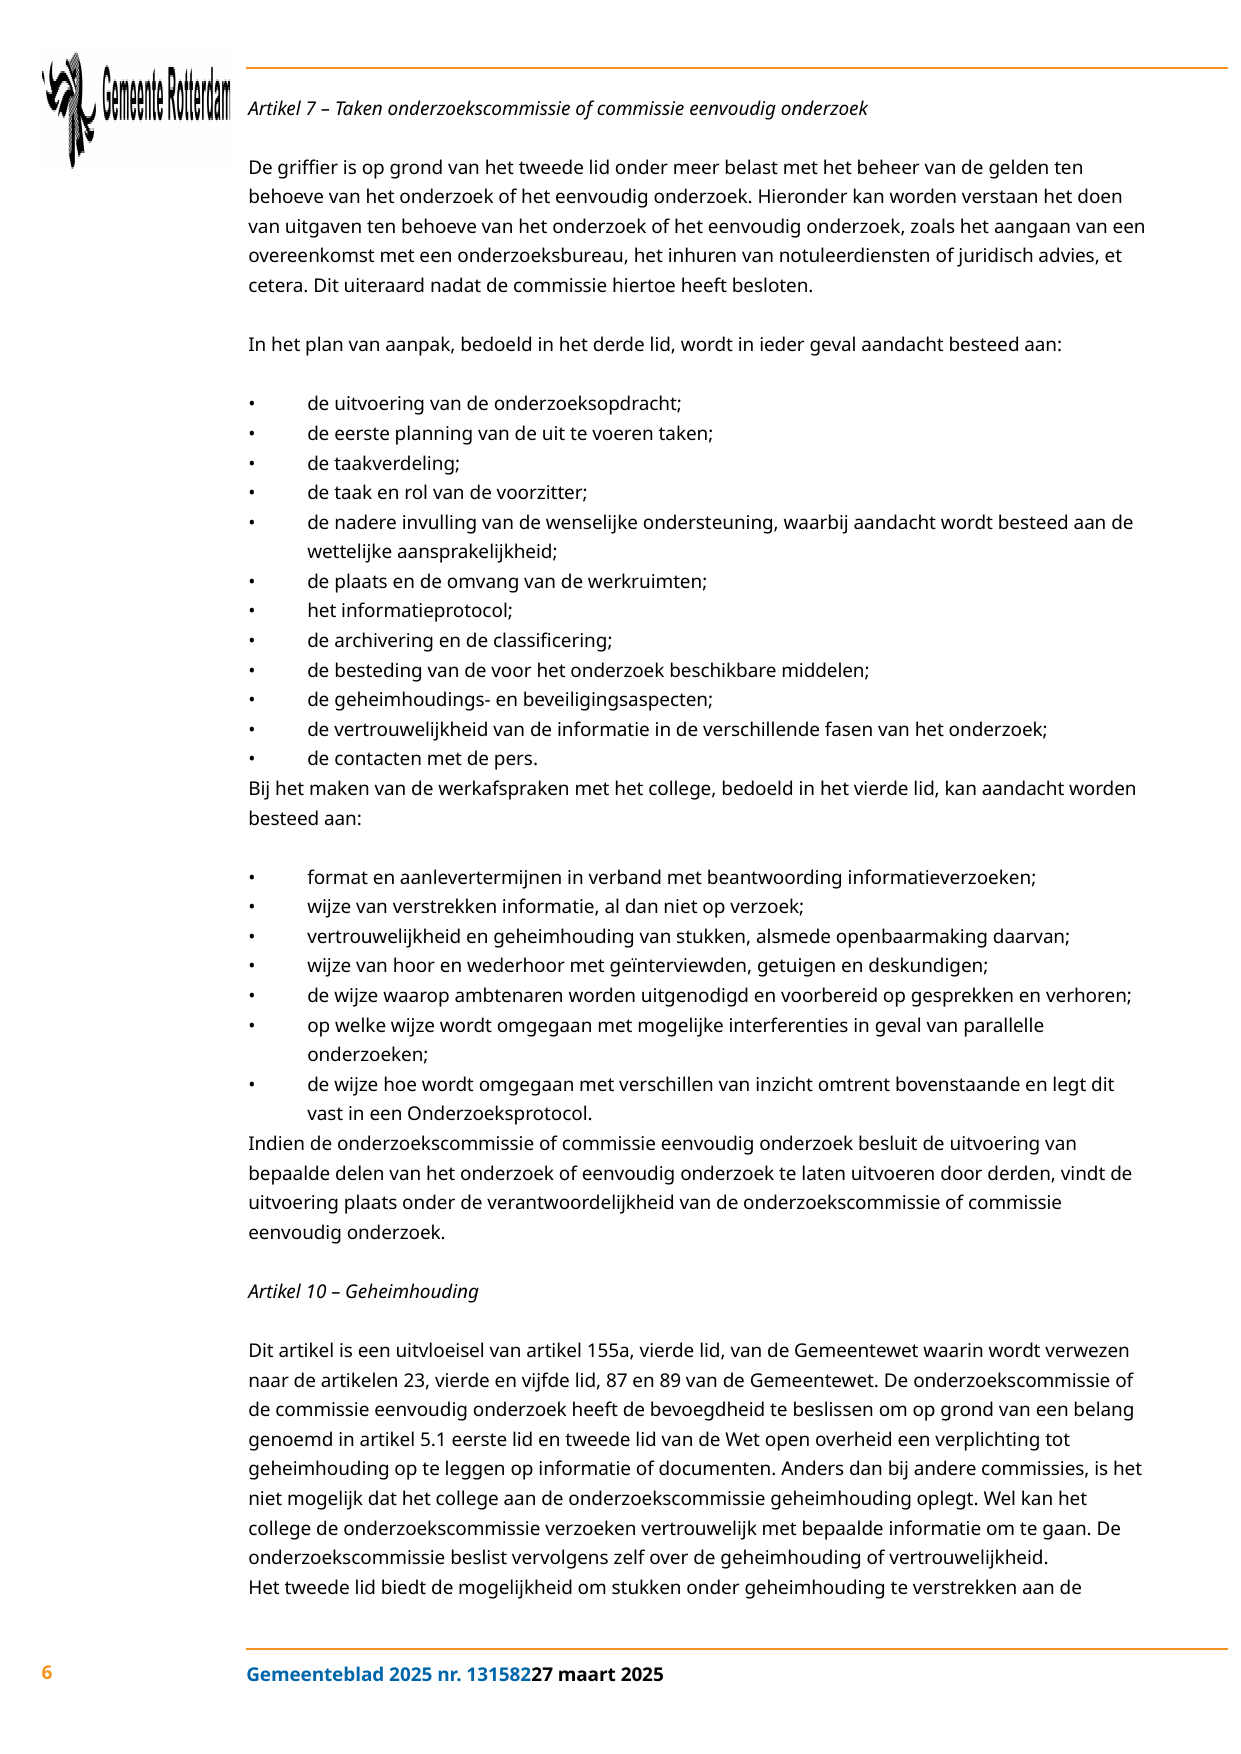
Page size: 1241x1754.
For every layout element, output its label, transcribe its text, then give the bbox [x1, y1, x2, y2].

text In het plan van aanpak, bedoeld in het derde lid, wordt in ieder geval aandacht besteed aan: [248, 331, 1152, 357]
text Bij het maken van de werkafspraken met het college, bedoeld in het vierde lid, kan aandacht worden besteed aan: [248, 775, 1152, 831]
list het informatieprotocol; [248, 598, 1152, 623]
picture [41, 47, 231, 172]
list de archivering en de classificering; [248, 627, 1152, 653]
text Het tweede lid biedt de mogelijkheid om stukken onder geheimhouding te verstrekken aan de [248, 1574, 1152, 1600]
list de wijze hoe wordt omgegaan met verschillen van inzicht omtrent bovenstaande en legt dit vast in een Onderzoeksprotocol. [248, 1071, 1152, 1126]
list de contacten met de pers. [248, 746, 1152, 771]
text Artikel 10 – Geheimhouding [248, 1278, 1152, 1304]
text Artikel 7 – Taken onderzoekscommissie of commissie eenvoudig onderzoek [248, 95, 1152, 121]
text Dit artikel is een uitvloeisel van artikel 155a, vierde lid, van de Gemeentewet waarin wordt verwezen naar de artikelen 23, vierde en vijfde lid, 87 en 89 van de Gemeentewet. De onderzoekscommissie of de commissie eenvoudig onderzoek heeft de bevoegdheid te beslissen om op grond van een belang genoemd in artikel 5.1 eerste lid en tweede lid van de Wet open overheid een verplichting tot geheimhouding op te leggen op informatie of documenten. Anders dan bij andere commissies, is het niet mogelijk dat het college aan de onderzoekscommissie geheimhouding oplegt. Wel kan het college de onderzoekscommissie verzoeken vertrouwelijk met bepaalde informatie om te gaan. De onderzoekscommissie beslist vervolgens zelf over de geheimhouding of vertrouwelijkheid. [248, 1337, 1152, 1570]
list op welke wijze wordt omgegaan met mogelijke interferenties in geval van parallelle onderzoeken; [248, 1012, 1152, 1067]
list de eerste planning van de uit te voeren taken; [248, 420, 1152, 446]
list de plaats en de omvang van de werkruimten; [248, 568, 1152, 594]
list de uitvoering van de onderzoeksopdracht; [248, 391, 1152, 416]
list de besteding van de voor het onderzoek beschikbare middelen; [248, 657, 1152, 683]
list wijze van verstrekken informatie, al dan niet op verzoek; [248, 893, 1152, 919]
list de nadere invulling van de wenselijke ondersteuning, waarbij aandacht wordt besteed aan de wettelijke aansprakelijkheid; [248, 509, 1152, 564]
list de geheimhoudings- en beveiligingsaspecten; [248, 686, 1152, 712]
text Indien de onderzoekscommissie of commissie eenvoudig onderzoek besluit de uitvoering van bepaalde delen van het onderzoek of eenvoudig onderzoek te laten uitvoeren door derden, vindt de uitvoering plaats onder de verantwoordelijkheid van de onderzoekscommissie of commissie eenvoudig onderzoek. [248, 1130, 1152, 1245]
list de vertrouwelijkheid van de informatie in de verschillende fasen van het onderzoek; [248, 716, 1152, 742]
list de wijze waarop ambtenaren worden uitgenodigd en voorbereid op gesprekken en verhoren; [248, 982, 1152, 1008]
list format en aanlevertermijnen in verband met beantwoording informatieverzoeken; [248, 864, 1152, 890]
list vertrouwelijkheid en geheimhouding van stukken, alsmede openbaarmaking daarvan; [248, 923, 1152, 949]
list de taakverdeling; [248, 450, 1152, 476]
text De griffier is op grond van het tweede lid onder meer belast met het beheer van de gelden ten behoeve van het onderzoek of het eenvoudig onderzoek. Hieronder kan worden verstaan het doen van uitgaven ten behoeve van het onderzoek of het eenvoudig onderzoek, zoals het aangaan van een overeenkomst met een onderzoeksbureau, het inhuren van notuleerdiensten of juridisch advies, et cetera. Dit uiteraard nadat de commissie hiertoe heeft besloten. [248, 154, 1152, 298]
list de taak en rol van de voorzitter; [248, 479, 1152, 505]
list wijze van hoor en wederhoor met geïnterviewden, getuigen en deskundigen; [248, 953, 1152, 978]
